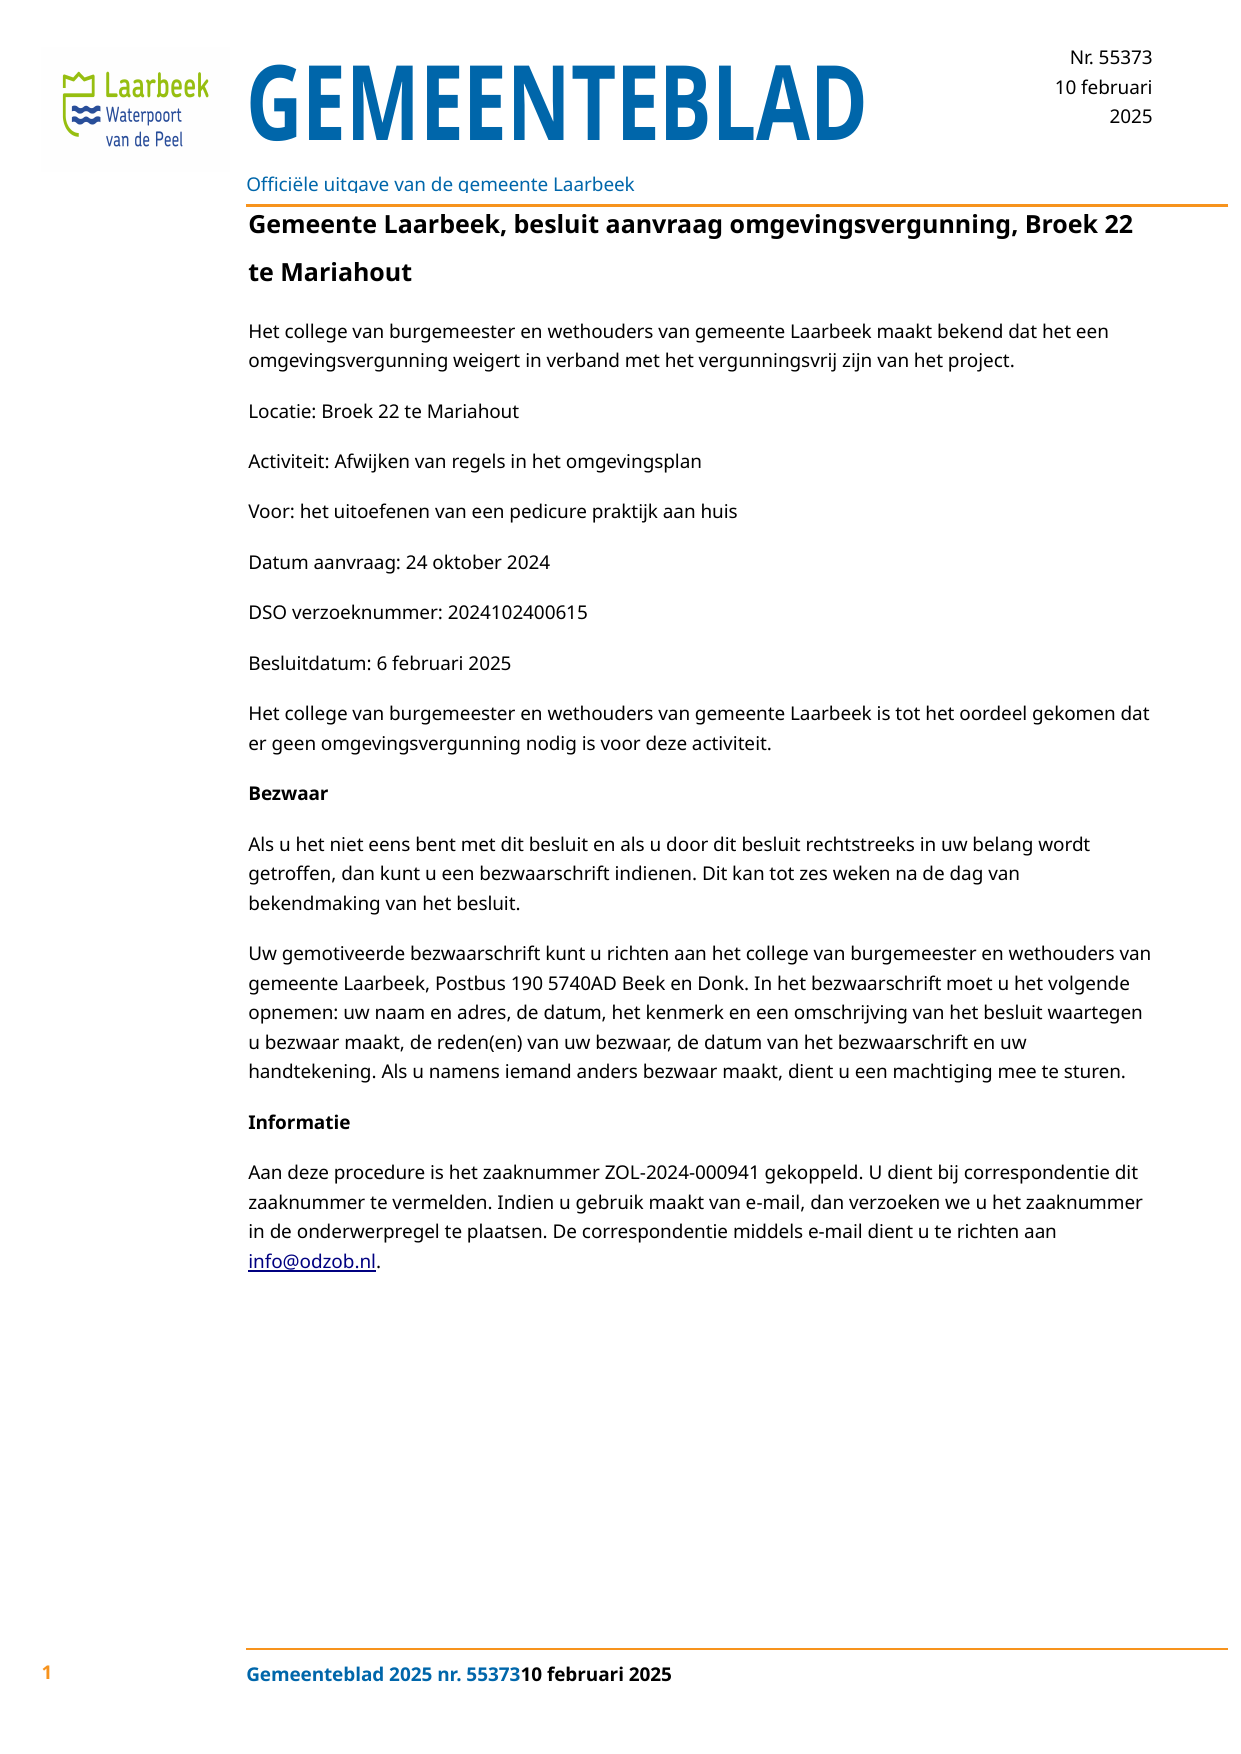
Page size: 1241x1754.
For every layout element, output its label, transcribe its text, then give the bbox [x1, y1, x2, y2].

text Aan deze procedure is het zaaknummer ZOL-2024-000941 gekoppeld. U dient bij correspondentie dit zaaknummer te vermelden. Indien u gebruik maakt van e-mail, dan verzoeken we u het zaaknummer in de onderwerpregel te plaatsen. De correspondentie middels e-mail dient u te richten aan info@odzob.nl. [248, 1159, 1152, 1274]
text Het college van burgemeester en wethouders van gemeente Laarbeek maakt bekend dat het een omgevingsvergunning weigert in verband met het vergunningsvrij zijn van het project. [248, 318, 1152, 373]
text Datum aanvraag: 24 oktober 2024 [248, 549, 1152, 575]
text Het college van burgemeester en wethouders van gemeente Laarbeek is tot het oordeel gekomen dat er geen omgevingsvergunning nodig is voor deze activiteit. [248, 700, 1152, 756]
text Locatie: Broek 22 te Mariahout [248, 398, 1152, 424]
picture [41, 47, 231, 172]
text Als u het niet eens bent met dit besluit en als u door dit besluit rechtstreeks in uw belang wordt getroffen, dan kunt u een bezwaarschrift indienen. Dit kan tot zes weken na de dag van bekendmaking van het besluit. [248, 831, 1152, 916]
text Voor: het uitoefenen van een pedicure praktijk aan huis [248, 499, 1152, 524]
text Activiteit: Afwijken van regels in het omgevingsplan [248, 448, 1152, 474]
text DSO verzoeknummer: 2024102400615 [248, 599, 1152, 625]
text Besluitdatum: 6 februari 2025 [248, 650, 1152, 676]
text Uw gemotiveerde bezwaarschrift kunt u richten aan het college van burgemeester en wethouders van gemeente Laarbeek, Postbus 190 5740AD Beek en Donk. In het bezwaarschrift moet u het volgende opnemen: uw naam en adres, de datum, het kenmerk en een omschrijving van het besluit waartegen u bezwaar maakt, de reden(en) van uw bezwaar, de datum van het bezwaarschrift en uw handtekening. Als u namens iemand anders bezwaar maakt, dient u een machtiging mee te sturen. [248, 940, 1152, 1084]
text Gemeente Laarbeek, besluit aanvraag omgevingsvergunning, Broek 22 te Mariahout [248, 207, 1152, 288]
text Informatie [248, 1109, 1152, 1135]
text Bezwaar [248, 780, 1152, 806]
